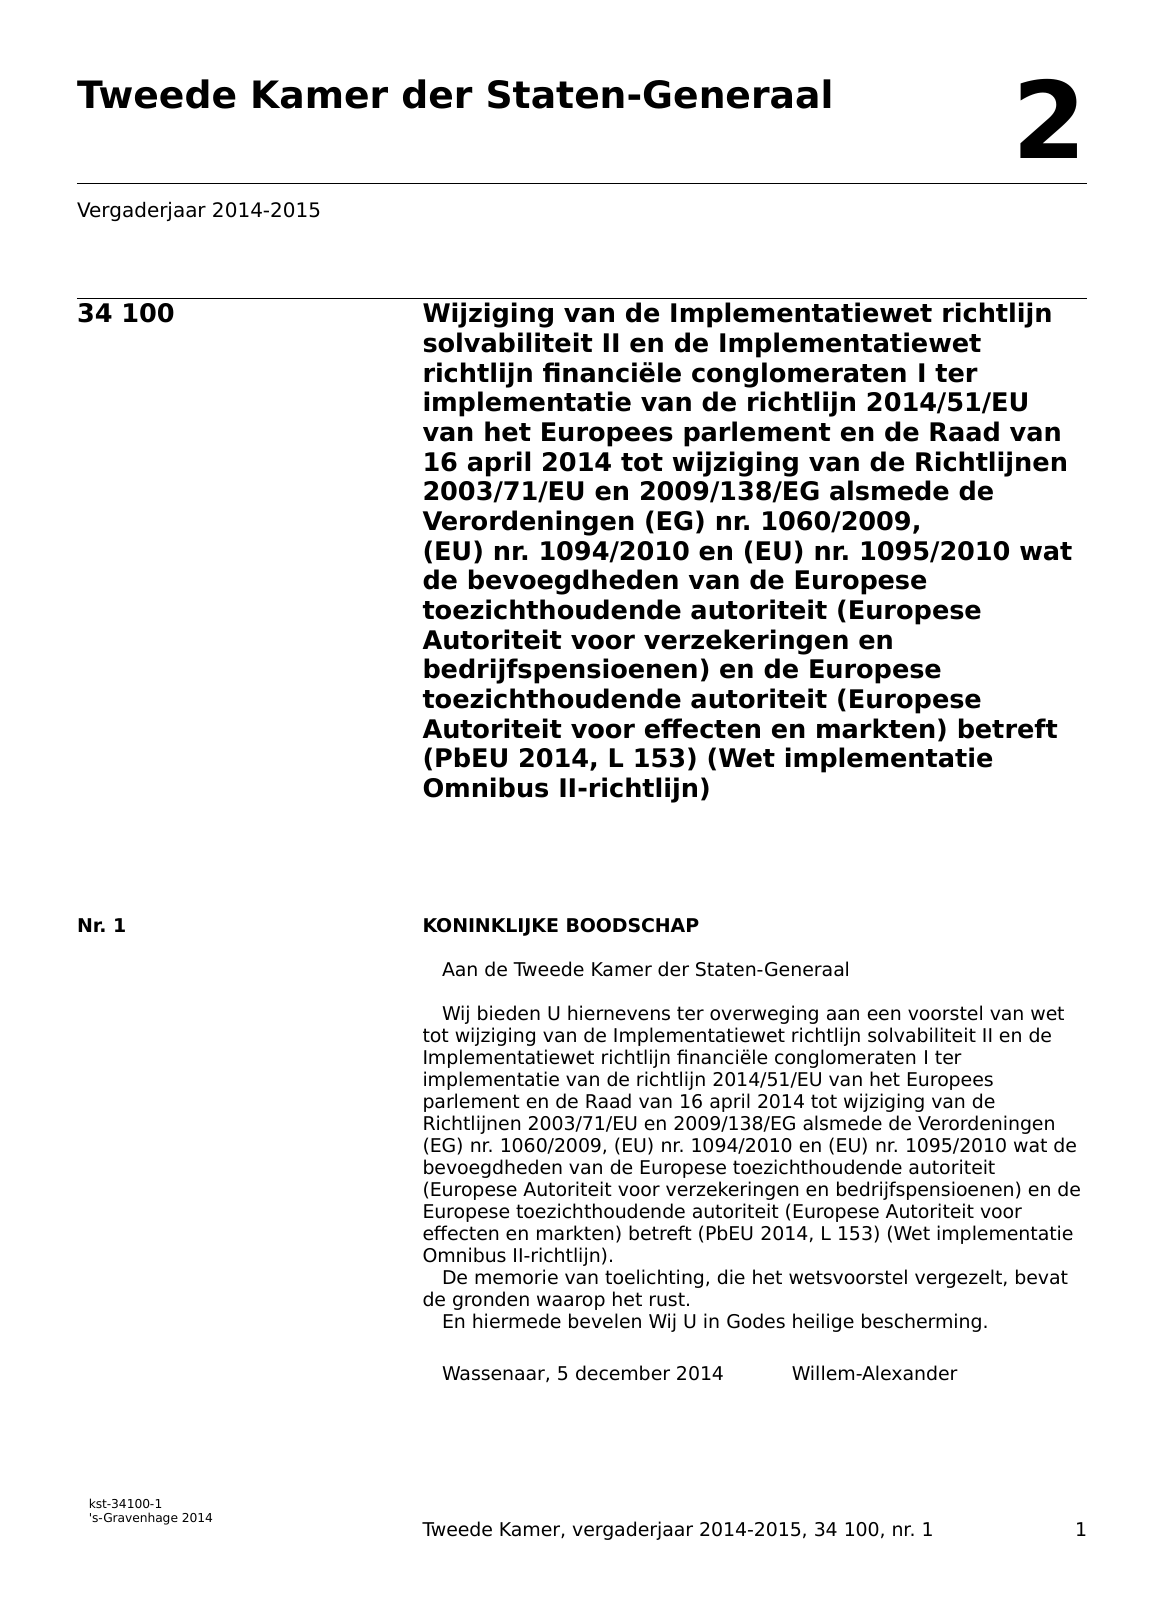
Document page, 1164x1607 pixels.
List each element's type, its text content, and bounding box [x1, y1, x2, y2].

subtitle 34 100 Wijziging van de Implementatiewet richtlijn solvabiliteit II en de Implementatiewet richtlijn financiële conglomeraten I ter implementatie van de richtlijn 2014/51/EU van het Europees parlement en de Raad van 16 april 2014 tot wijziging van de Richtlijnen 2003/71/EU en 2009/138/EG alsmede de Verordeningen (EG) nr. 1060/2009, (EU) nr. 1094/2010 en (EU) nr. 1095/2010 wat de bevoegdheden van de Europese toezichthoudende autoriteit (Europese Autoriteit voor verzekeringen en bedrijfspensioenen) en de Europese toezichthoudende autoriteit (Europese Autoriteit voor effecten en markten) betreft (PbEU 2014, L 153) (Wet implementatie Omnibus II-richtlijn) [77, 299, 1087, 804]
table_header Tweede Kamer der Staten-Generaal [77, 59, 886, 183]
table_cell Vergaderjaar 2014-2015 [77, 184, 1087, 298]
text Wij bieden U hiernevens ter overweging aan een voorstel van wet tot wijziging van de Implementatiewet richtlijn solvabiliteit II en de Implementatiewet richtlijn financiële conglomeraten I ter implementatie van de richtlijn 2014/51/EU van het Europees parlement en de Raad van 16 april 2014 tot wijziging van de Richtlijnen 2003/71/EU en 2009/138/EG alsmede de Verordeningen (EG) nr. 1060/2009, (EU) nr. 1094/2010 en (EU) nr. 1095/2010 wat de bevoegdheden van de Europese toezichthoudende autoriteit (Europese Autoriteit voor verzekeringen en bedrijfspensioenen) en de Europese toezichthoudende autoriteit (Europese Autoriteit voor effecten en markten) betreft (PbEU 2014, L 153) (Wet implementatie Omnibus II-richtlijn). [422, 1003, 1087, 1267]
text Wassenaar, 5 december 2014 Willem-Alexander [422, 1363, 1087, 1385]
text En hiermede bevelen Wij U in Godes heilige bescherming. [422, 1311, 1087, 1333]
text De memorie van toelichting, die het wetsvoorstel vergezelt, bevat de gronden waarop het rust. [422, 1267, 1087, 1311]
text 's-Gravenhage 2014 [88, 1511, 323, 1525]
text kst-34100-1 [88, 1497, 323, 1511]
subtitle Nr. 1 KONINKLIJKE BOODSCHAP [77, 915, 1087, 937]
table_header 2 [886, 59, 1087, 183]
text Aan de Tweede Kamer der Staten-Generaal [422, 959, 1087, 981]
